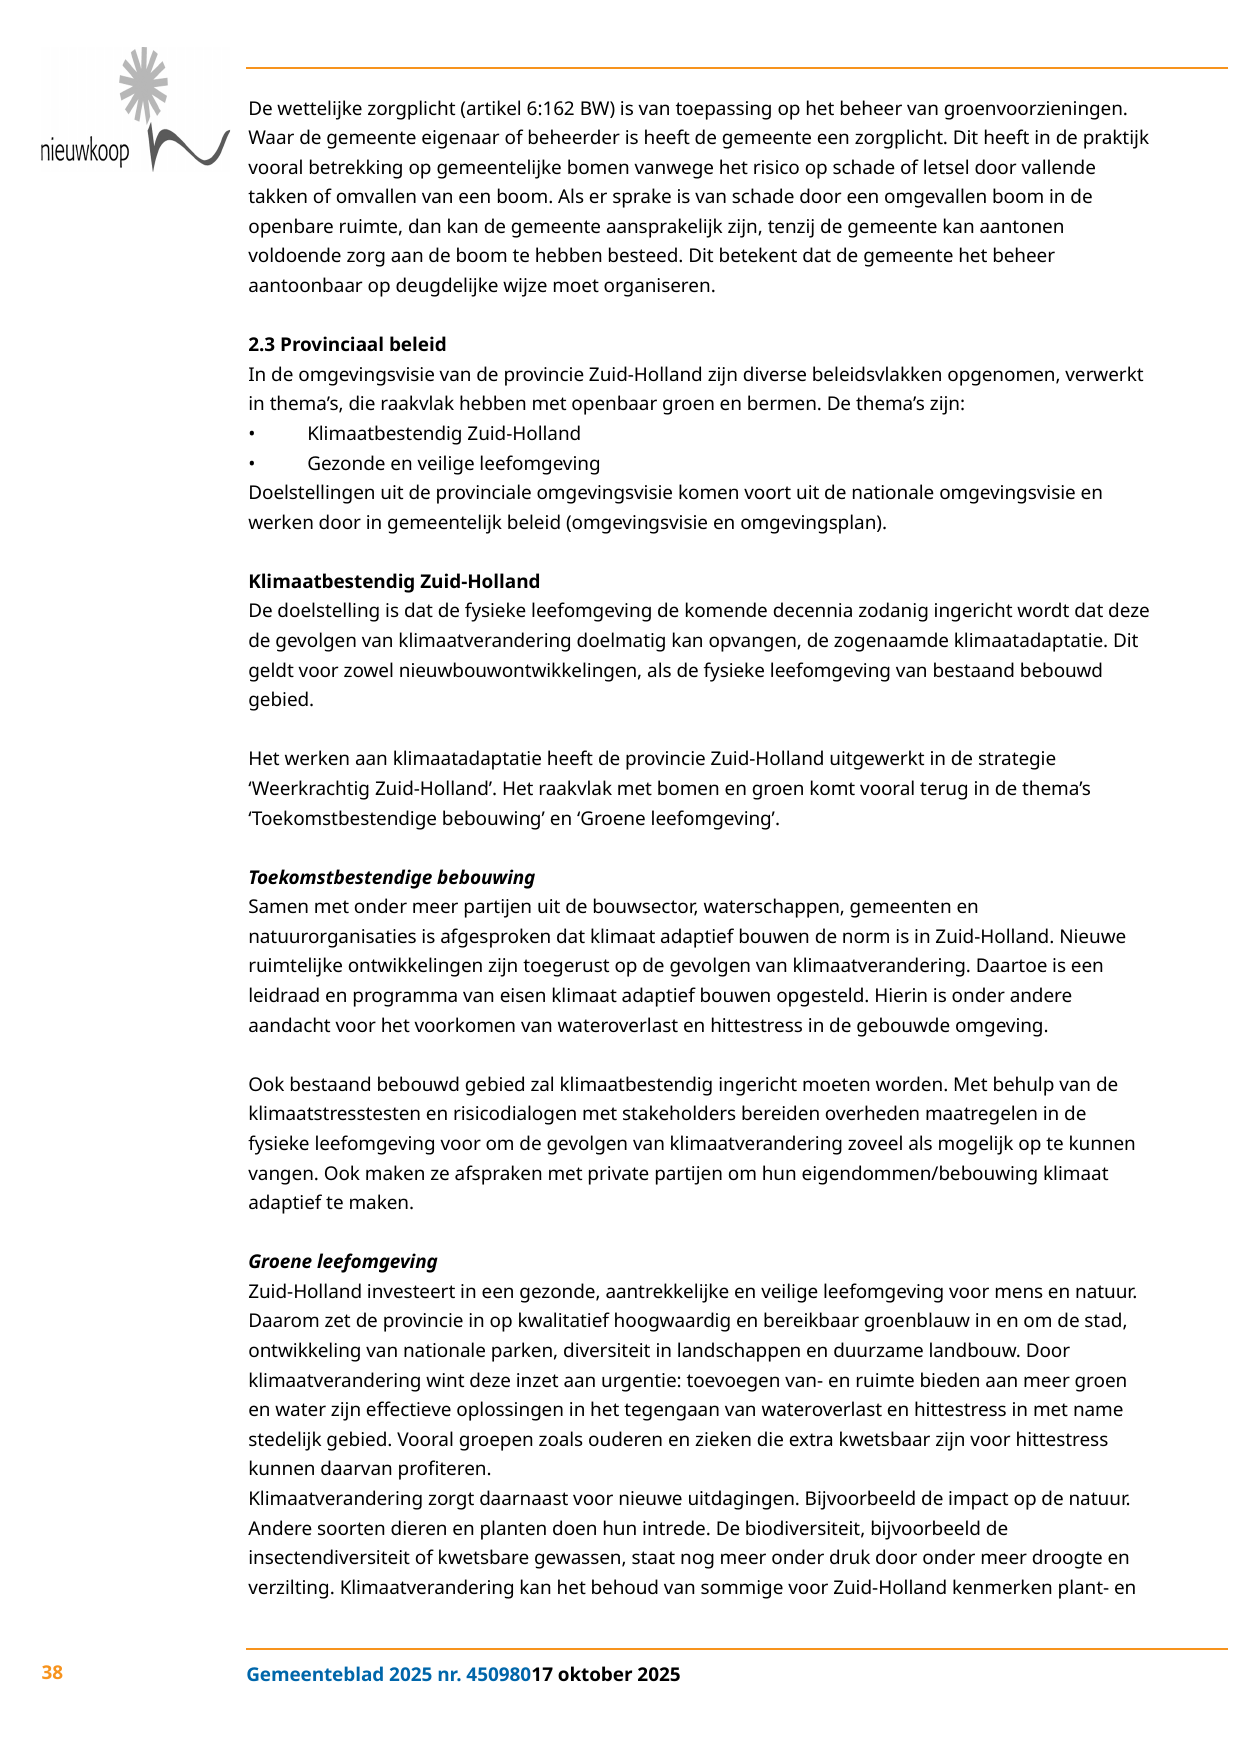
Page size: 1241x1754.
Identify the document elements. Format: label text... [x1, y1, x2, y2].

text Zuid-Holland investeert in een gezonde, aantrekkelijke en veilige leefomgeving voor mens en natuur. Daarom zet de provincie in op kwalitatief hoogwaardig en bereikbaar groenblauw in en om de stad, ontwikkeling van nationale parken, diversiteit in landschappen en duurzame landbouw. Door klimaatverandering wint deze inzet aan urgentie: toevoegen van- en ruimte bieden aan meer groen en water zijn effectieve oplossingen in het tegengaan van wateroverlast en hittestress in met name stedelijk gebied. Vooral groepen zoals ouderen en zieken die extra kwetsbaar zijn voor hittestress kunnen daarvan profiteren. [248, 1278, 1152, 1481]
text In de omgevingsvisie van de provincie Zuid-Holland zijn diverse beleidsvlakken opgenomen, verwerkt in thema’s, die raakvlak hebben met openbaar groen en bermen. De thema’s zijn: [248, 361, 1152, 416]
text Toekomstbestendige bebouwing [248, 864, 1152, 890]
text Groene leefomgeving [248, 1248, 1152, 1274]
text Samen met onder meer partijen uit de bouwsector, waterschappen, gemeenten en natuurorganisaties is afgesproken dat klimaat adaptief bouwen de norm is in Zuid-Holland. Nieuwe ruimtelijke ontwikkelingen zijn toegerust op de gevolgen van klimaatverandering. Daartoe is een leidraad en programma van eisen klimaat adaptief bouwen opgesteld. Hierin is onder andere aandacht voor het voorkomen van wateroverlast en hittestress in de gebouwde omgeving. [248, 893, 1152, 1038]
text Het werken aan klimaatadaptatie heeft de provincie Zuid-Holland uitgewerkt in de strategie ‘Weerkrachtig Zuid-Holland’. Het raakvlak met bomen en groen komt vooral terug in de thema’s ‘Toekomstbestendige bebouwing’ en ‘Groene leefomgeving’. [248, 746, 1152, 831]
list Gezonde en veilige leefomgeving [248, 450, 1152, 476]
picture [41, 47, 231, 172]
text Ook bestaand bebouwd gebied zal klimaatbestendig ingericht moeten worden. Met behulp van de klimaatstresstesten en risicodialogen met stakeholders bereiden overheden maatregelen in de fysieke leefomgeving voor om de gevolgen van klimaatverandering zoveel als mogelijk op te kunnen vangen. Ook maken ze afspraken met private partijen om hun eigendommen/bebouwing klimaat adaptief te maken. [248, 1071, 1152, 1215]
list Klimaatbestendig Zuid-Holland [248, 420, 1152, 446]
text De doelstelling is dat de fysieke leefomgeving de komende decennia zodanig ingericht wordt dat deze de gevolgen van klimaatverandering doelmatig kan opvangen, de zogenaamde klimaatadaptatie. Dit geldt voor zowel nieuwbouwontwikkelingen, als de fysieke leefomgeving van bestaand bebouwd gebied. [248, 598, 1152, 712]
text Klimaatbestendig Zuid-Holland [248, 568, 1152, 594]
text 2.3 Provinciaal beleid [248, 331, 1152, 357]
text De wettelijke zorgplicht (artikel 6:162 BW) is van toepassing op het beheer van groenvoorzieningen. Waar de gemeente eigenaar of beheerder is heeft de gemeente een zorgplicht. Dit heeft in de praktijk vooral betrekking op gemeentelijke bomen vanwege het risico op schade of letsel door vallende takken of omvallen van een boom. Als er sprake is van schade door een omgevallen boom in de openbare ruimte, dan kan de gemeente aansprakelijk zijn, tenzij de gemeente kan aantonen voldoende zorg aan de boom te hebben besteed. Dit betekent dat de gemeente het beheer aantoonbaar op deugdelijke wijze moet organiseren. [248, 95, 1152, 298]
text Klimaatverandering zorgt daarnaast voor nieuwe uitdagingen. Bijvoorbeeld de impact op de natuur. Andere soorten dieren en planten doen hun intrede. De biodiversiteit, bijvoorbeeld de insectendiversiteit of kwetsbare gewassen, staat nog meer onder druk door onder meer droogte en verzilting. Klimaatverandering kan het behoud van sommige voor Zuid-Holland kenmerken plant- en [248, 1485, 1152, 1600]
text Doelstellingen uit de provinciale omgevingsvisie komen voort uit de nationale omgevingsvisie en werken door in gemeentelijk beleid (omgevingsvisie en omgevingsplan). [248, 479, 1152, 535]
